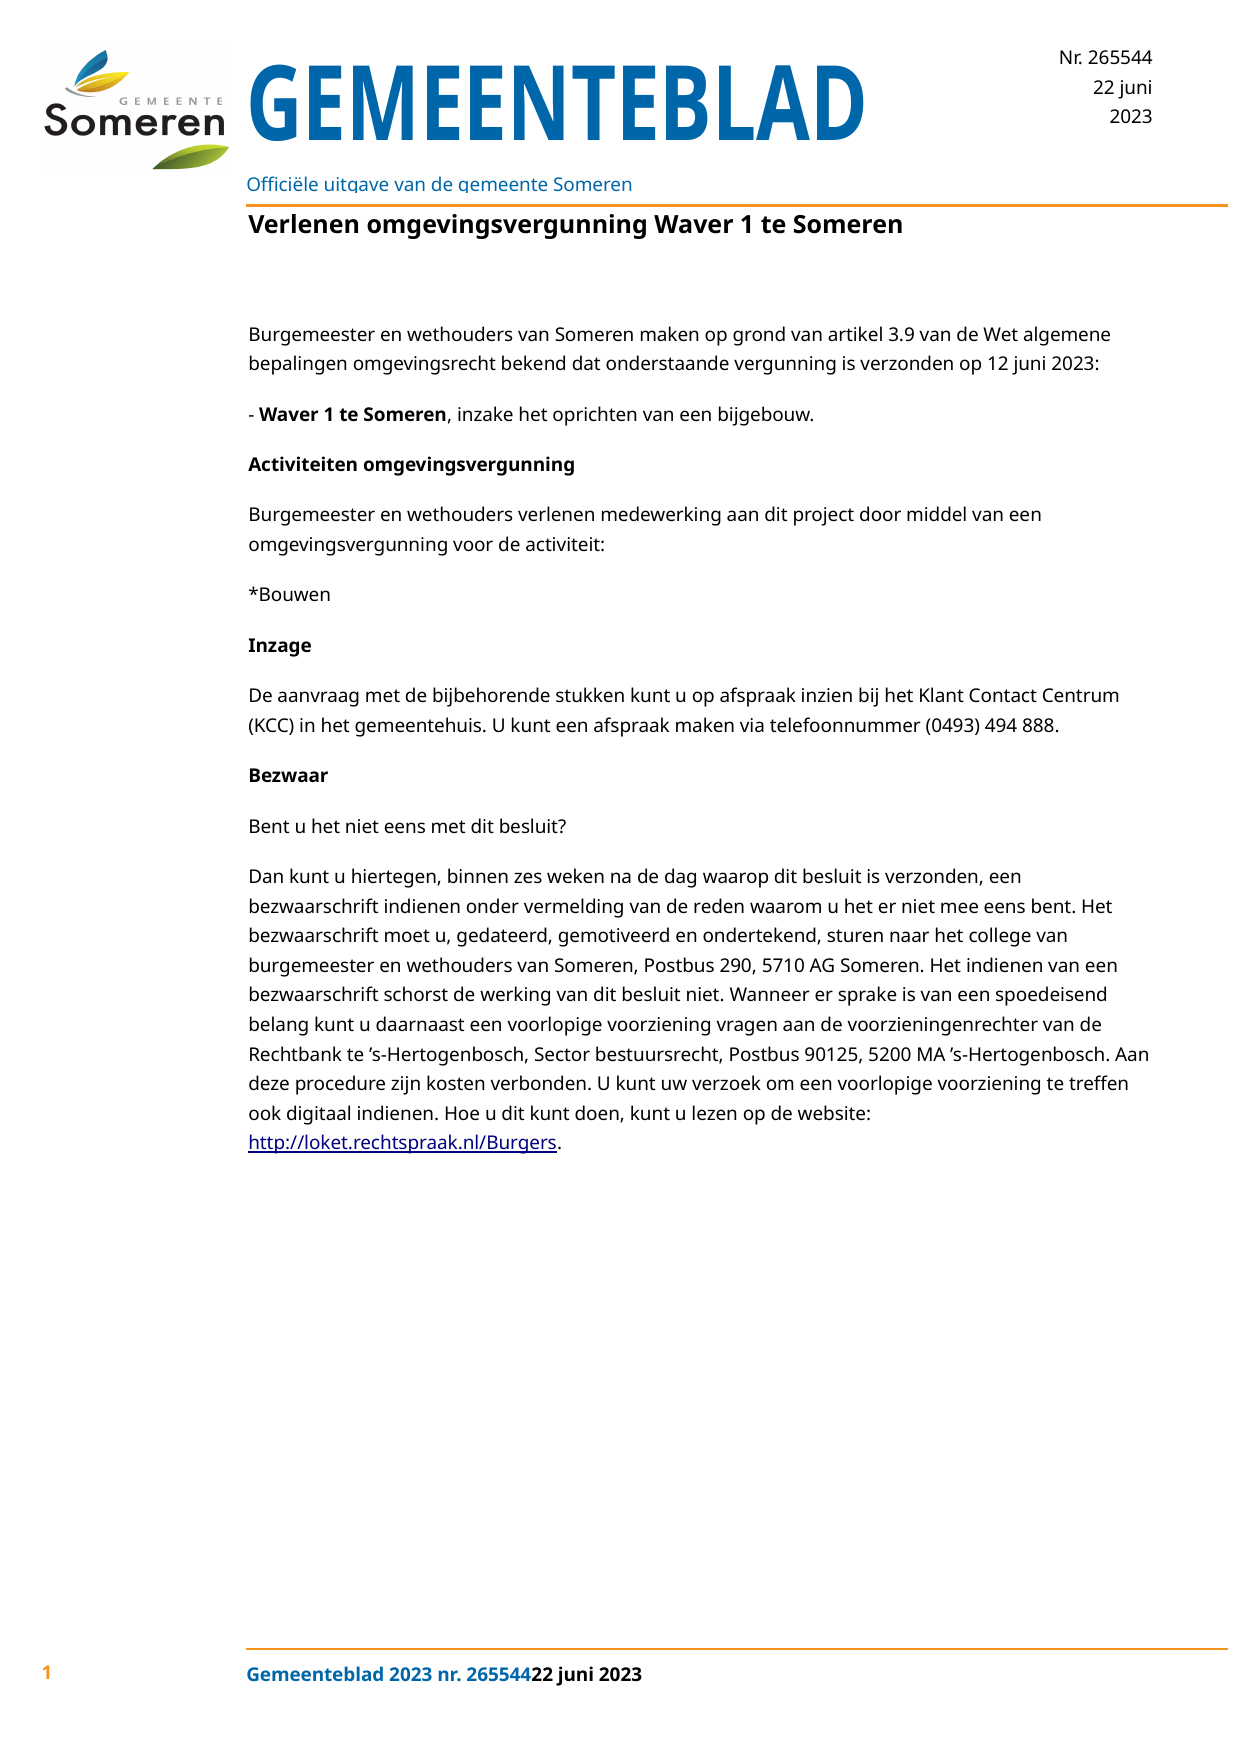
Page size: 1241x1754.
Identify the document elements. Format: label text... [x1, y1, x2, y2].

text Bezwaar [248, 762, 1152, 788]
text Activiteiten omgevingsvergunning [248, 451, 1152, 477]
text - Waver 1 te Someren, inzake het oprichten van een bijgebouw. [248, 401, 1152, 426]
text Verlenen omgevingsvergunning Waver 1 te Someren [248, 207, 1152, 241]
text Dan kunt u hiertegen, binnen zes weken na de dag waarop dit besluit is verzonden, een bezwaarschrift indienen onder vermelding van de reden waarom u het er niet mee eens bent. Het bezwaarschrift moet u, gedateerd, gemotiveerd en ondertekend, sturen naar het college van burgemeester en wethouders van Someren, Postbus 290, 5710 AG Someren. Het indienen van een bezwaarschrift schorst de werking van dit besluit niet. Wanneer er sprake is van een spoedeisend belang kunt u daarnaast een voorlopige voorziening vragen aan de voorzieningenrechter van de Rechtbank te ’s-Hertogenbosch, Sector bestuursrecht, Postbus 90125, 5200 MA ’s-Hertogenbosch. Aan deze procedure zijn kosten verbonden. U kunt uw verzoek om een voorlopige voorziening te treffen ook digitaal indienen. Hoe u dit kunt doen, kunt u lezen op de website: http://loket.rechtspraak.nl/Burgers. [248, 863, 1152, 1155]
text De aanvraag met de bijbehorende stukken kunt u op afspraak inzien bij het Klant Contact Centrum (KCC) in het gemeentehuis. U kunt een afspraak maken via telefoonnummer (0493) 494 888. [248, 682, 1152, 738]
text Burgemeester en wethouders verlenen medewerking aan dit project door middel van een omgevingsvergunning voor de activiteit: [248, 502, 1152, 557]
picture [41, 47, 231, 172]
text Inzage [248, 632, 1152, 658]
text Burgemeester en wethouders van Someren maken op grond van artikel 3.9 van de Wet algemene bepalingen omgevingsrecht bekend dat onderstaande vergunning is verzonden op 12 juni 2023: [248, 321, 1152, 376]
text Bent u het niet eens met dit besluit? [248, 813, 1152, 838]
text *Bouwen [248, 582, 1152, 607]
